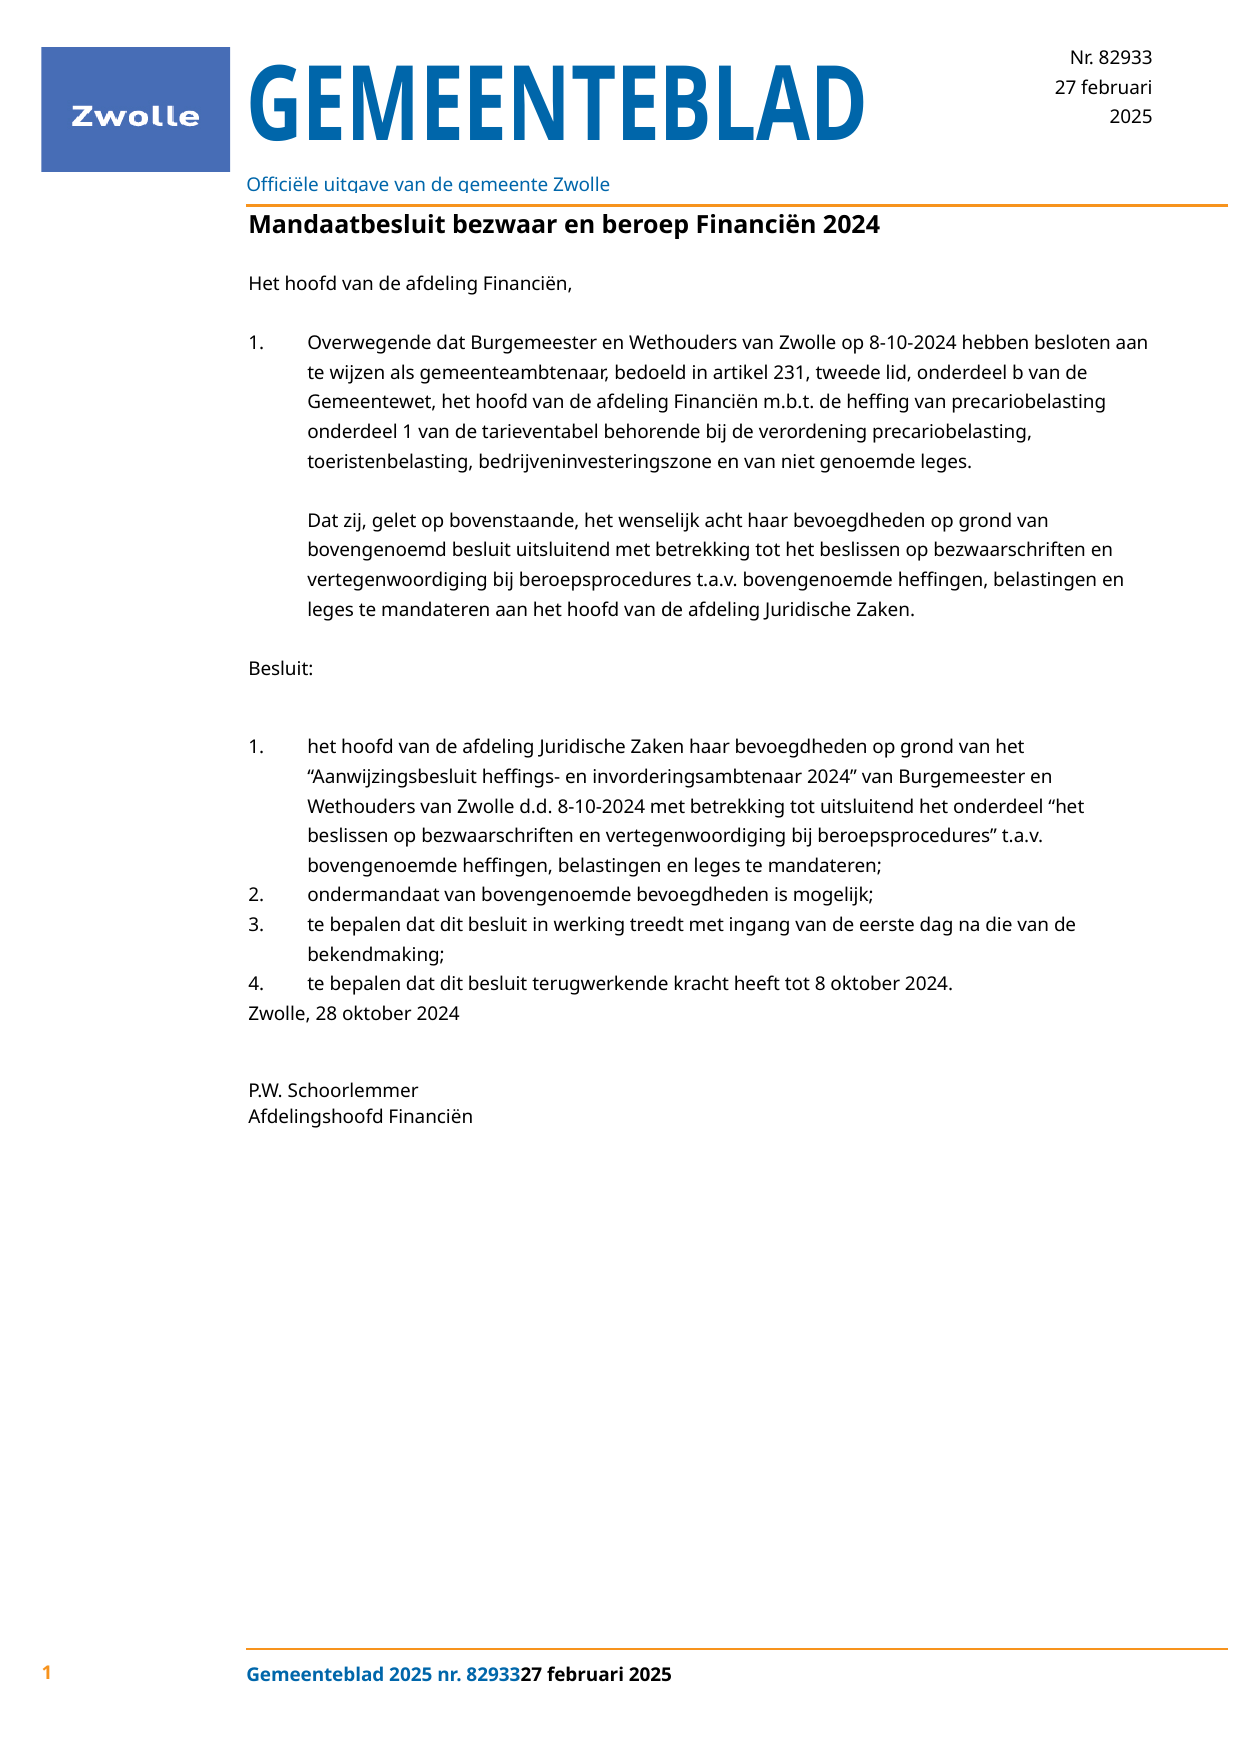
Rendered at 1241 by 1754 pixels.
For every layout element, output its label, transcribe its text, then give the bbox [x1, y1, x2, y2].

text P.W. Schoorlemmer [248, 1077, 1152, 1103]
list ondermandaat van bovengenoemde bevoegdheden is mogelijk; [248, 882, 1152, 907]
text Het hoofd van de afdeling Financiën, [248, 270, 1152, 296]
list te bepalen dat dit besluit in werking treedt met ingang van de eerste dag na die van de bekendmaking; [248, 911, 1152, 967]
list Overwegende dat Burgemeester en Wethouders van Zwolle op 8-10-2024 hebben besloten aan te wijzen als gemeenteambtenaar, bedoeld in artikel 231, tweede lid, onderdeel b van de Gemeentewet, het hoofd van de afdeling Financiën m.b.t. de heffing van precariobelasting onderdeel 1 van de tarieventabel behorende bij de verordening precariobelasting, toeristenbelasting, bedrijveninvesteringszone en van niet genoemde leges. [248, 329, 1152, 473]
text Mandaatbesluit bezwaar en beroep Financiën 2024 [248, 207, 1152, 241]
list Dat zij, gelet op bovenstaande, het wenselijk acht haar bevoegdheden op grond van bovengenoemd besluit uitsluitend met betrekking tot het beslissen op bezwaarschriften en vertegenwoordiging bij beroepsprocedures t.a.v. bovengenoemde heffingen, belastingen en leges te mandateren aan het hoofd van de afdeling Juridische Zaken. [248, 507, 1152, 621]
text Besluit: [248, 655, 1152, 681]
list het hoofd van de afdeling Juridische Zaken haar bevoegdheden op grond van het “Aanwijzingsbesluit heffings- en invorderingsambtenaar 2024” van Burgemeester en Wethouders van Zwolle d.d. 8-10-2024 met betrekking tot uitsluitend het onderdeel “het beslissen op bezwaarschriften en vertegenwoordiging bij beroepsprocedures” t.a.v. bovengenoemde heffingen, belastingen en leges te mandateren; [248, 734, 1152, 878]
picture [41, 47, 231, 172]
text Zwolle, 28 oktober 2024 [248, 1000, 1152, 1026]
list te bepalen dat dit besluit terugwerkende kracht heeft tot 8 oktober 2024. [248, 970, 1152, 996]
text Afdelingshoofd Financiën [248, 1103, 1152, 1129]
